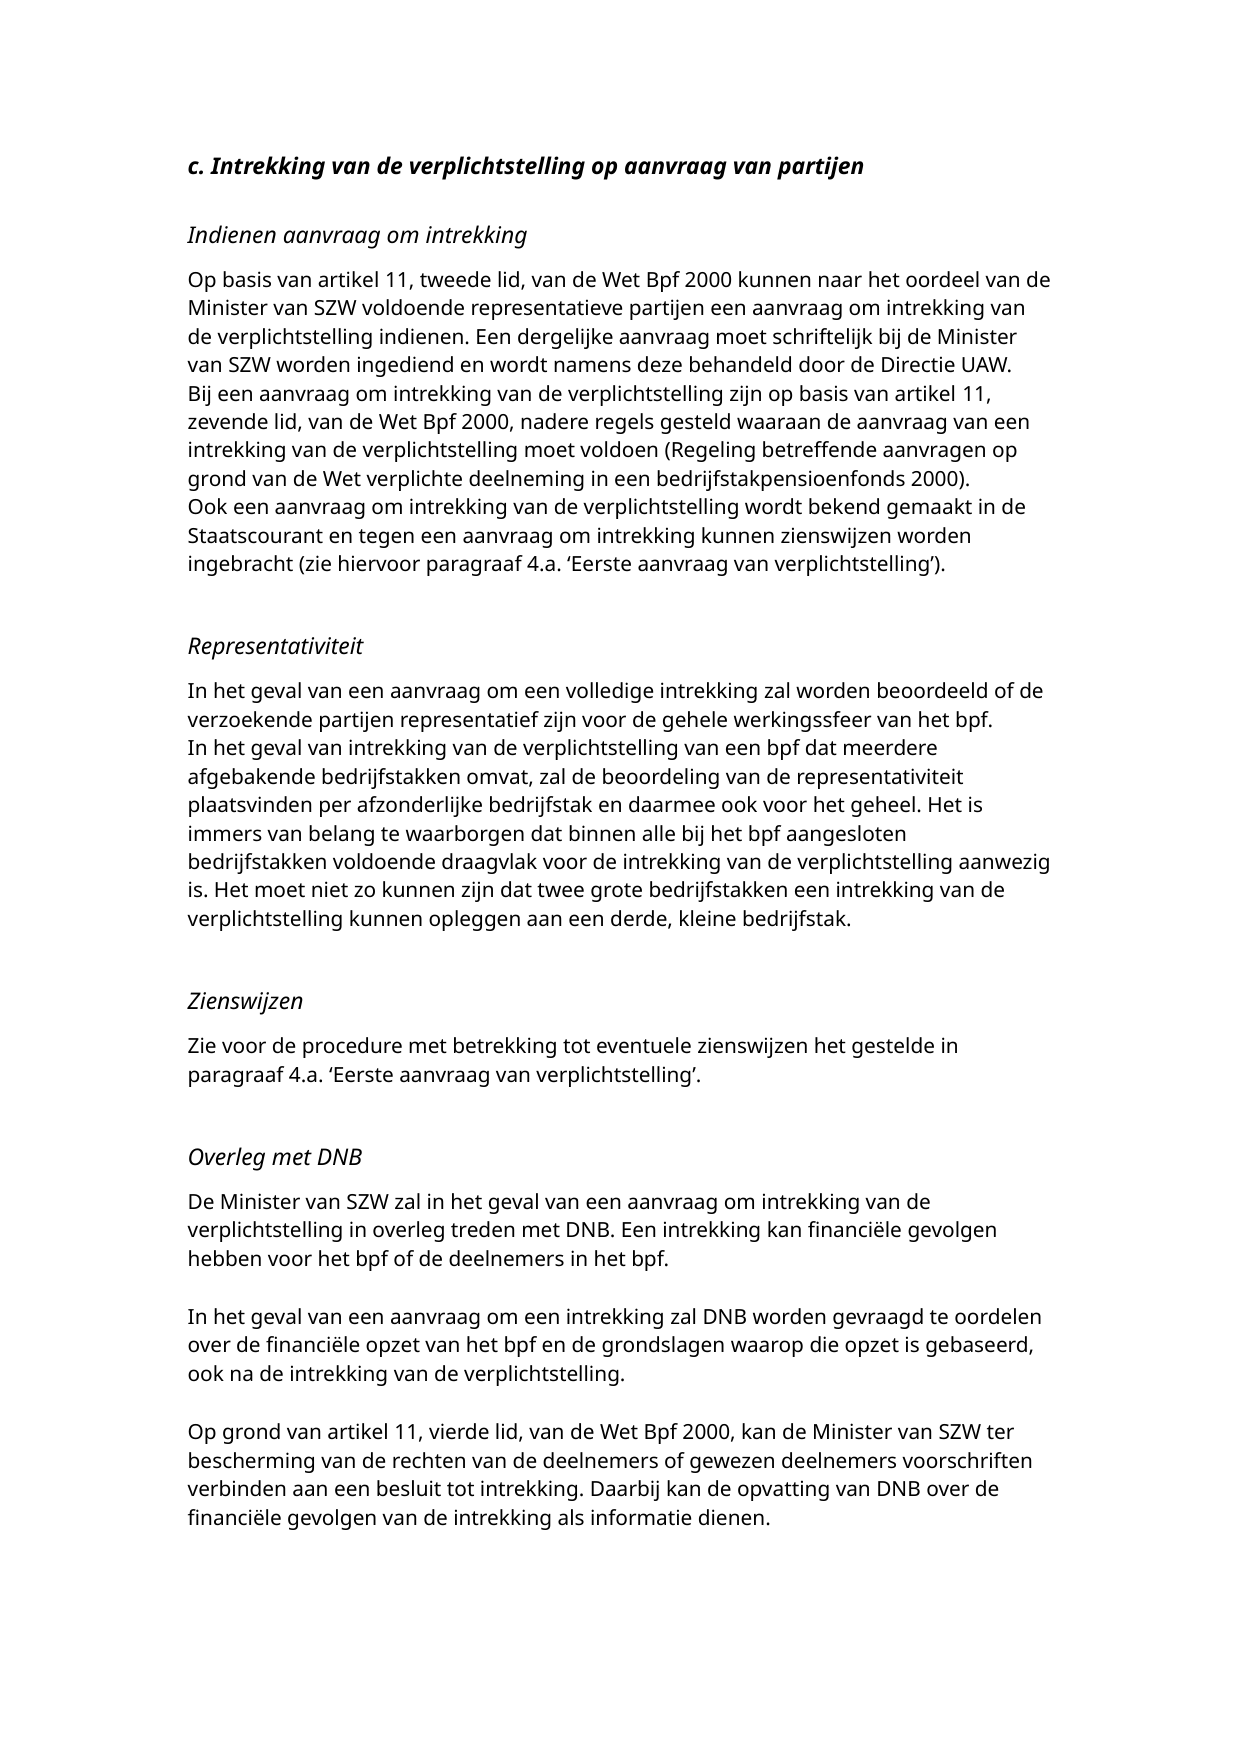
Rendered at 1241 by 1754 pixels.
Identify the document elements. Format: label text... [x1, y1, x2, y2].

text Op basis van artikel 11, tweede lid, van de Wet Bpf 2000 kunnen naar het oordeel van de Minister van SZW voldoende representatieve partijen een aanvraag om intrekking van de verplichtstelling indienen. Een dergelijke aanvraag moet schriftelijk bij de Minister van SZW worden ingediend en wordt namens deze behandeld door de Directie UAW. [187, 265, 1053, 379]
text De Minister van SZW zal in het geval van een aanvraag om intrekking van de verplichtstelling in overleg treden met DNB. Een intrekking kan financiële gevolgen hebben voor het bpf of de deelnemers in het bpf. [187, 1187, 1053, 1272]
text Bij een aanvraag om intrekking van de verplichtstelling zijn op basis van artikel 11, zevende lid, van de Wet Bpf 2000, nadere regels gesteld waaraan de aanvraag van een intrekking van de verplichtstelling moet voldoen (Regeling betreffende aanvragen op grond van de Wet verplichte deelneming in een bedrijfstakpensioenfonds 2000). [187, 379, 1053, 492]
text In het geval van een aanvraag om een intrekking zal DNB worden gevraagd te oordelen over de financiële opzet van het bpf en de grondslagen waarop die opzet is gebaseerd, ook na de intrekking van de verplichtstelling. [187, 1302, 1053, 1387]
text Zie voor de procedure met betrekking tot eventuele zienswijzen het gestelde in paragraaf 4.a. ‘Eerste aanvraag van verplichtstelling’. [187, 1031, 1053, 1088]
subtitle c. Intrekking van de verplichtstelling op aanvraag van partijen [187, 150, 1053, 181]
subtitle Zienswijzen [187, 985, 1053, 1016]
text Op grond van artikel 11, vierde lid, van de Wet Bpf 2000, kan de Minister van SZW ter bescherming van de rechten van de deelnemers of gewezen deelnemers voorschriften verbinden aan een besluit tot intrekking. Daarbij kan de opvatting van DNB over de financiële gevolgen van de intrekking als informatie dienen. [187, 1417, 1053, 1531]
text In het geval van een aanvraag om een volledige intrekking zal worden beoordeeld of de verzoekende partijen representatief zijn voor de gehele werkingssfeer van het bpf. [187, 677, 1053, 733]
subtitle Overleg met DNB [187, 1141, 1053, 1172]
subtitle Indienen aanvraag om intrekking [187, 219, 1053, 250]
text In het geval van intrekking van de verplichtstelling van een bpf dat meerdere afgebakende bedrijfstakken omvat, zal de beoordeling van de representativiteit plaatsvinden per afzonderlijke bedrijfstak en daarmee ook voor het geheel. Het is immers van belang te waarborgen dat binnen alle bij het bpf aangesloten bedrijfstakken voldoende draagvlak voor de intrekking van de verplichtstelling aanwezig is. Het moet niet zo kunnen zijn dat twee grote bedrijfstakken een intrekking van de verplichtstelling kunnen opleggen aan een derde, kleine bedrijfstak. [187, 733, 1053, 932]
subtitle Representativiteit [187, 630, 1053, 662]
text Ook een aanvraag om intrekking van de verplichtstelling wordt bekend gemaakt in de Staatscourant en tegen een aanvraag om intrekking kunnen zienswijzen worden ingebracht (zie hiervoor paragraaf 4.a. ‘Eerste aanvraag van verplichtstelling’). [187, 492, 1053, 578]
